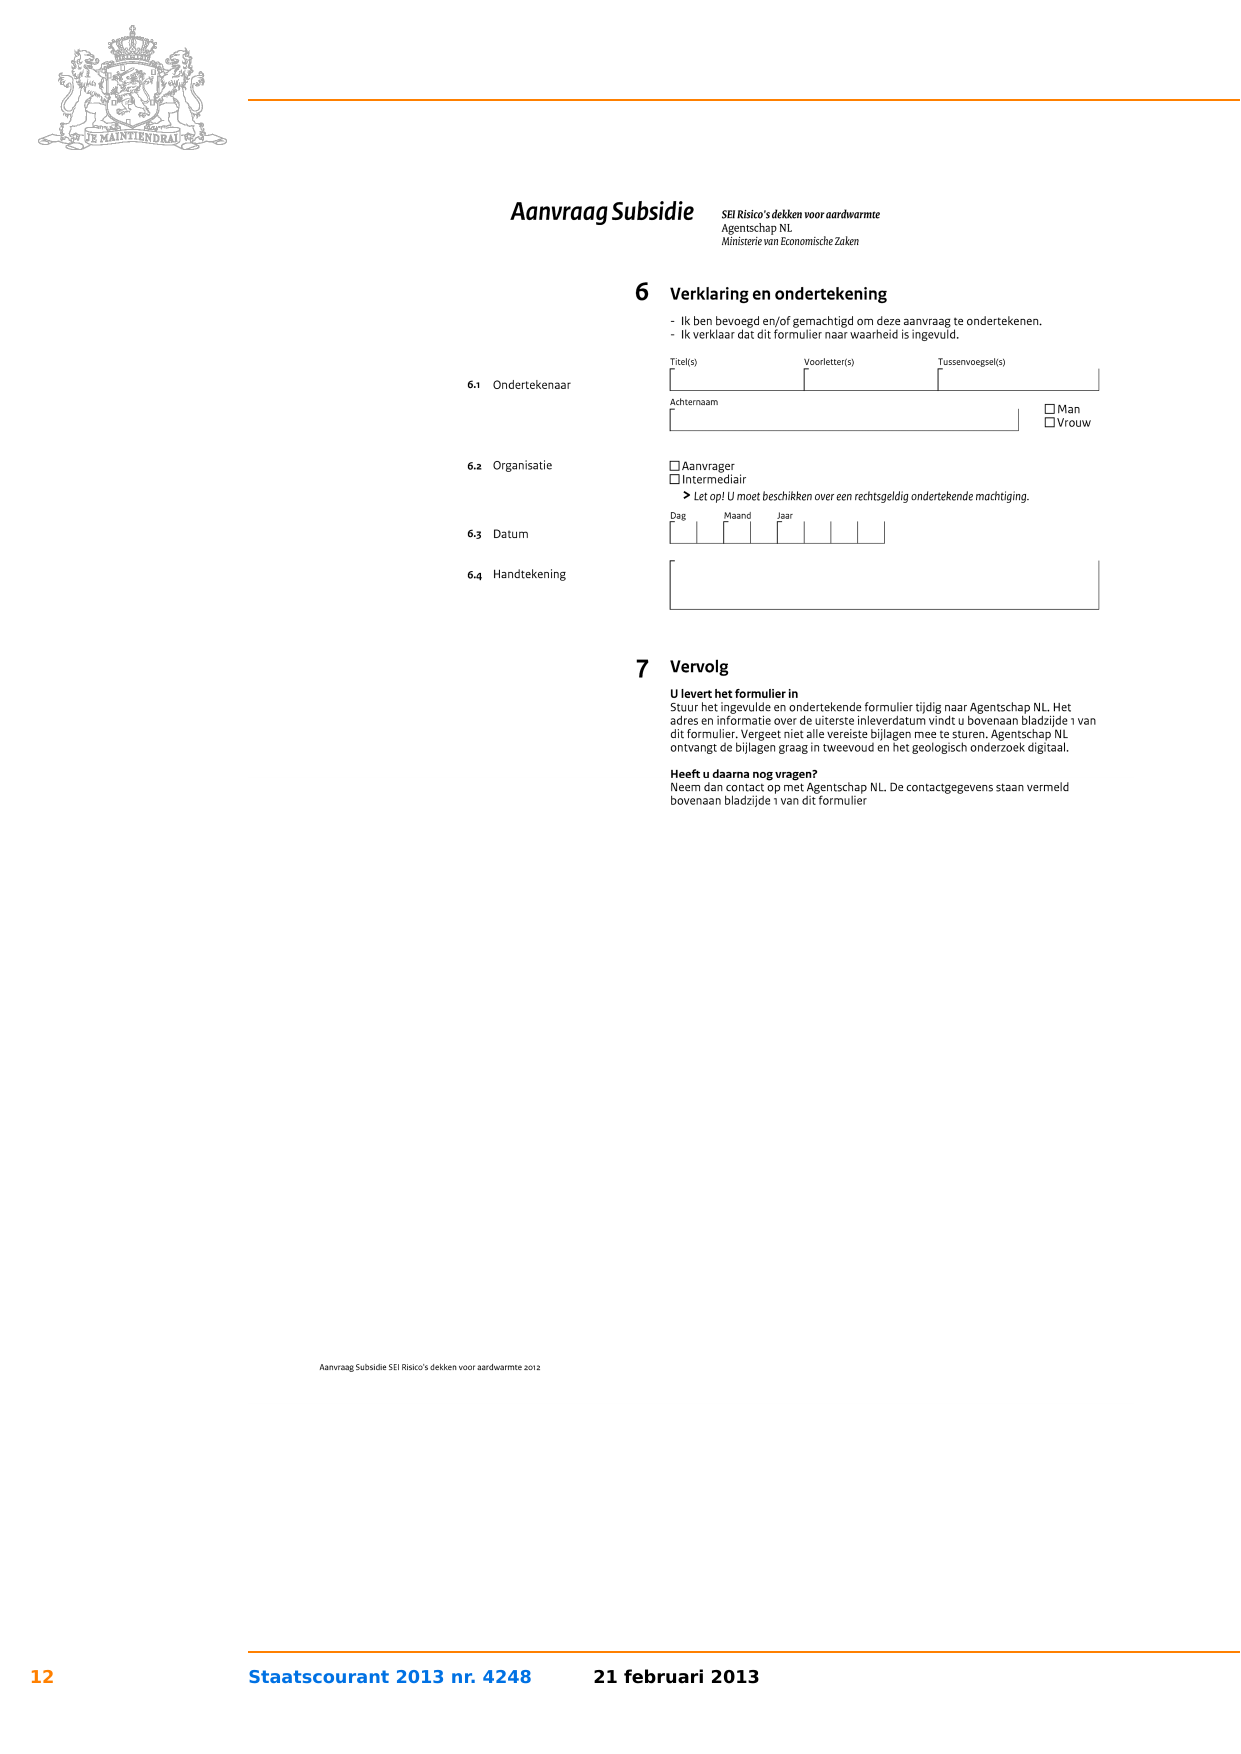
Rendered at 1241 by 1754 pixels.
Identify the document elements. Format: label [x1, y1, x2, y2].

picture [38, 25, 227, 150]
picture [248, 151, 1134, 1404]
